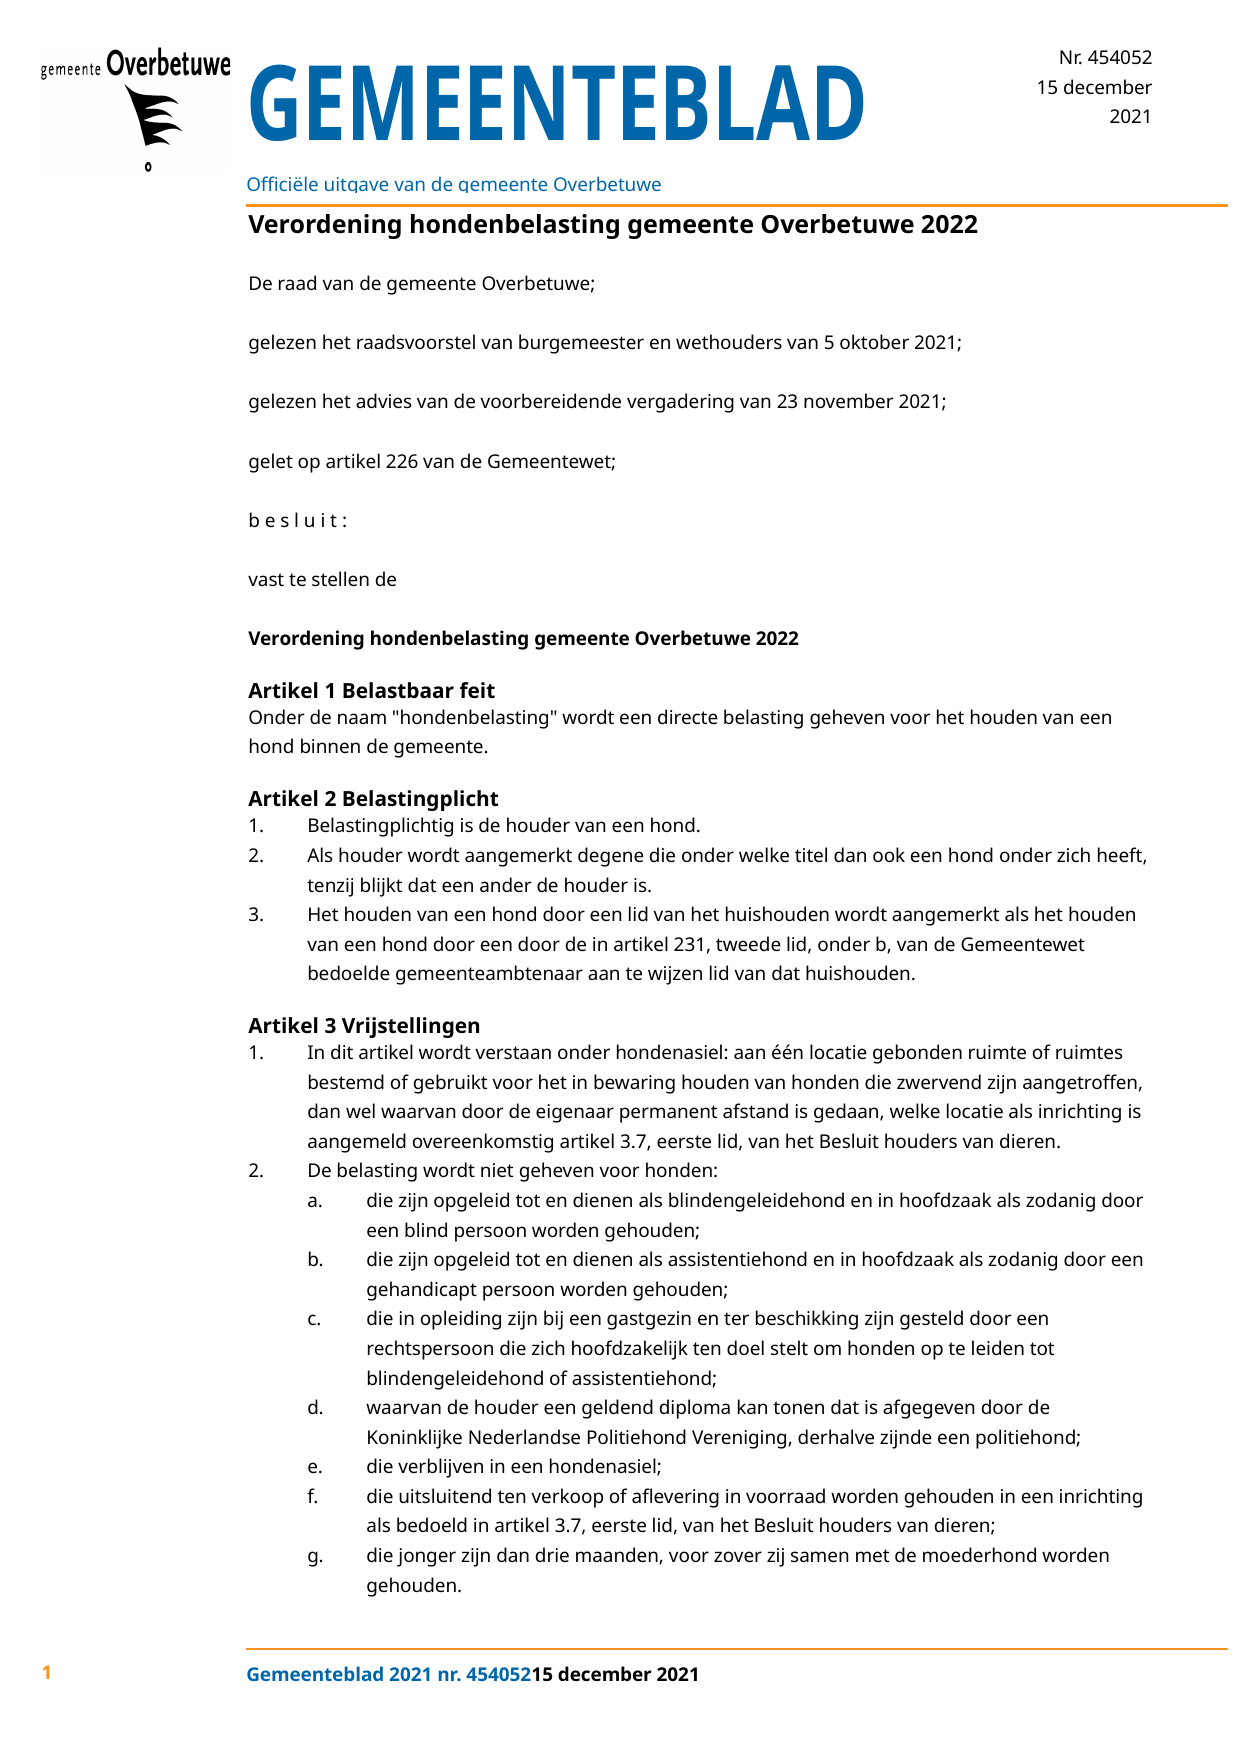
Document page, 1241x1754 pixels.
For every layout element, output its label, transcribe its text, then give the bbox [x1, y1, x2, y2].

list die uitsluitend ten verkoop of aflevering in voorraad worden gehouden in een inrichting als bedoeld in artikel 3.7, eerste lid, van het Besluit houders van dieren; [307, 1483, 1152, 1538]
text Verordening hondenbelasting gemeente Overbetuwe 2022 [248, 625, 1152, 651]
text Onder de naam "hondenbelasting" wordt een directe belasting geheven voor het houden van een hond binnen de gemeente. [248, 704, 1152, 759]
text vast te stellen de [248, 566, 1152, 592]
list die zijn opgeleid tot en dienen als blindengeleidehond en in hoofdzaak als zodanig door een blind persoon worden gehouden; [307, 1187, 1152, 1243]
list De belasting wordt niet geheven voor honden: [248, 1158, 1152, 1183]
text Verordening hondenbelasting gemeente Overbetuwe 2022 [248, 207, 1152, 241]
list die verblijven in een hondenasiel; [307, 1453, 1152, 1479]
list Belastingplichtig is de houder van een hond. [248, 813, 1152, 838]
list die jonger zijn dan drie maanden, voor zover zij samen met de moederhond worden gehouden. [307, 1542, 1152, 1598]
picture [41, 47, 231, 172]
list die in opleiding zijn bij een gastgezin en ter beschikking zijn gesteld door een rechtspersoon die zich hoofdzakelijk ten doel stelt om honden op te leiden tot blindengeleidehond of assistentiehond; [307, 1306, 1152, 1391]
list waarvan de houder een geldend diploma kan tonen dat is afgegeven door de Koninklijke Nederlandse Politiehond Vereniging, derhalve zijnde een politiehond; [307, 1394, 1152, 1450]
text Artikel 2 Belastingplicht [248, 784, 1152, 813]
text gelet op artikel 226 van de Gemeentewet; [248, 448, 1152, 473]
list Als houder wordt aangemerkt degene die onder welke titel dan ook een hond onder zich heeft, tenzij blijkt dat een ander de houder is. [248, 842, 1152, 897]
text Artikel 1 Belastbaar feit [248, 676, 1152, 704]
list In dit artikel wordt verstaan onder hondenasiel: aan één locatie gebonden ruimte of ruimtes bestemd of gebruikt voor het in bewaring houden van honden die zwervend zijn aangetroffen, dan wel waarvan door de eigenaar permanent afstand is gedaan, welke locatie als inrichting is aangemeld overeenkomstig artikel 3.7, eerste lid, van het Besluit houders van dieren. [248, 1039, 1152, 1154]
text gelezen het raadsvoorstel van burgemeester en wethouders van 5 oktober 2021; [248, 329, 1152, 355]
text De raad van de gemeente Overbetuwe; [248, 270, 1152, 296]
list Het houden van een hond door een lid van het huishouden wordt aangemerkt als het houden van een hond door een door de in artikel 231, tweede lid, onder b, van de Gemeentewet bedoelde gemeenteambtenaar aan te wijzen lid van dat huishouden. [248, 901, 1152, 986]
text b e s l u i t : [248, 507, 1152, 533]
text gelezen het advies van de voorbereidende vergadering van 23 november 2021; [248, 389, 1152, 414]
list die zijn opgeleid tot en dienen als assistentiehond en in hoofdzaak als zodanig door een gehandicapt persoon worden gehouden; [307, 1246, 1152, 1302]
text Artikel 3 Vrijstellingen [248, 1011, 1152, 1039]
